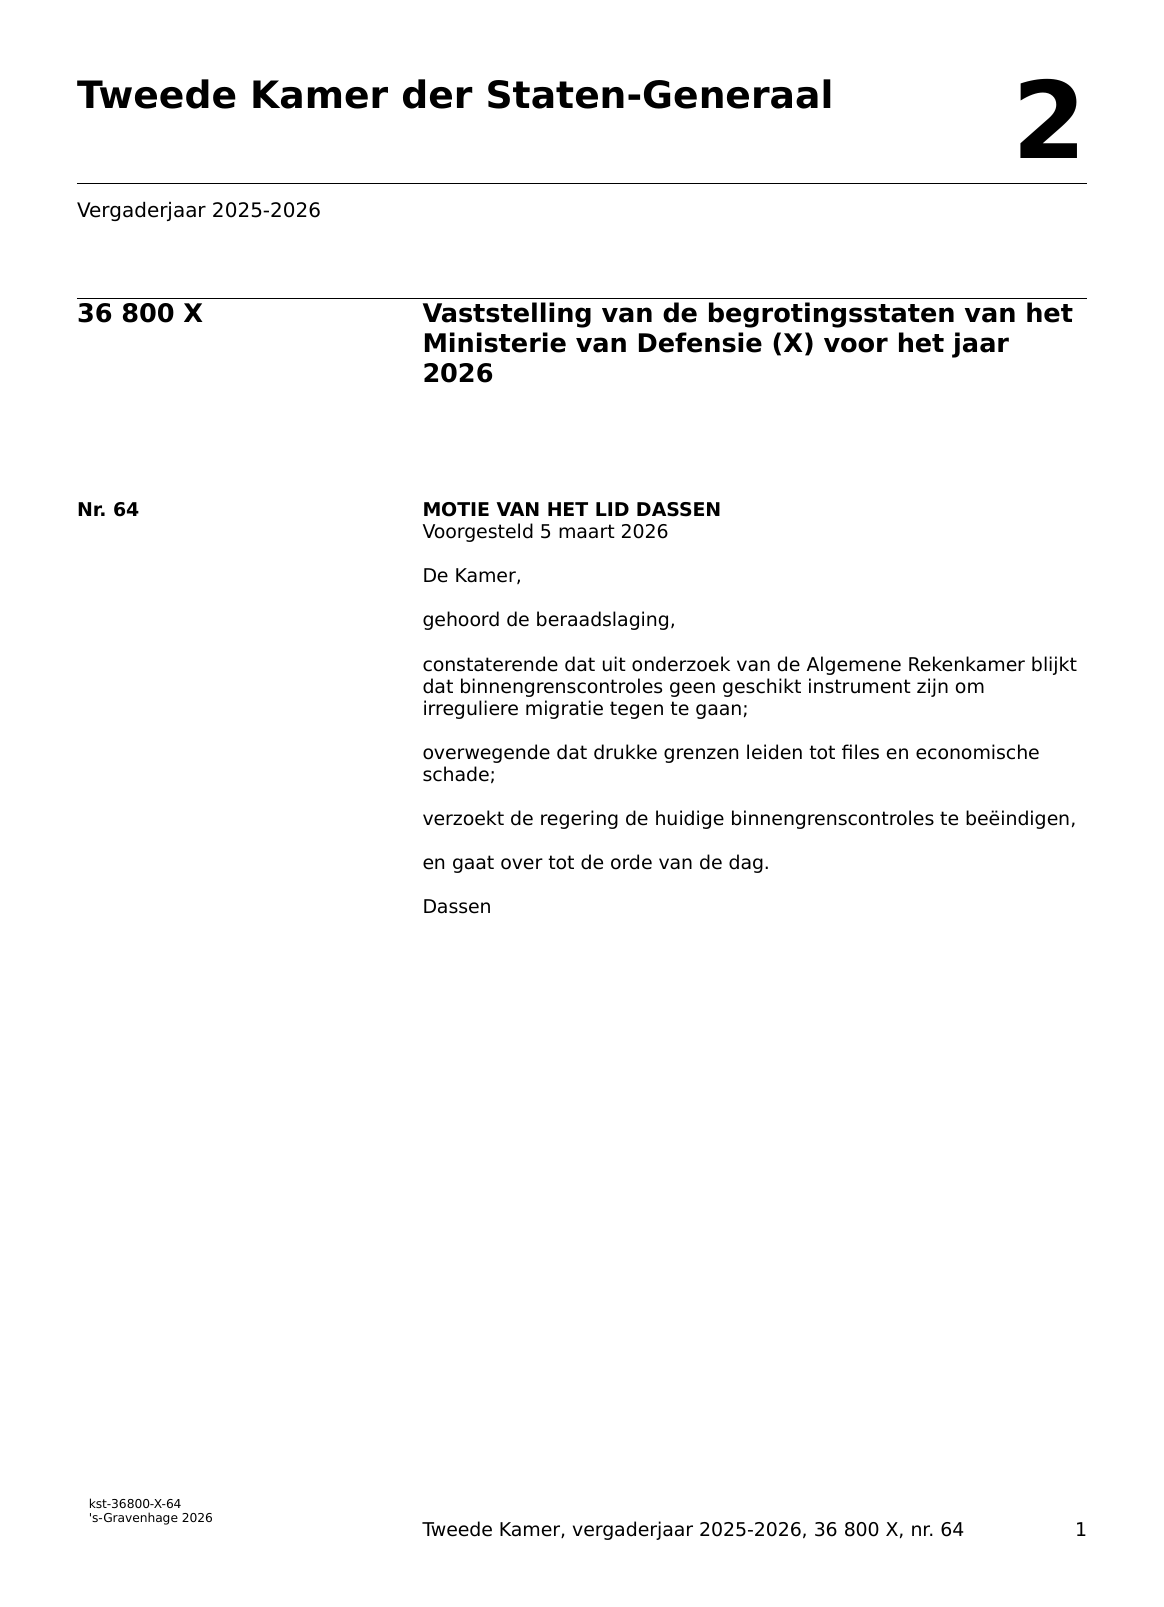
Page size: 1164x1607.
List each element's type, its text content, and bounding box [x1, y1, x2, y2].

table_header Tweede Kamer der Staten-Generaal [77, 59, 886, 183]
text 's-Gravenhage 2026 [88, 1511, 323, 1525]
table_header 2 [886, 59, 1087, 183]
text constaterende dat uit onderzoek van de Algemene Rekenkamer blijkt dat binnengrenscontroles geen geschikt instrument zijn om irreguliere migratie tegen te gaan; [422, 653, 1087, 719]
text De Kamer, [422, 565, 1087, 587]
subtitle 36 800 X Vaststelling van de begrotingsstaten van het Ministerie van Defensie (X) voor het jaar 2026 [77, 299, 1087, 388]
text en gaat over tot de orde van de dag. [422, 852, 1087, 874]
text gehoord de beraadslaging, [422, 609, 1087, 631]
text Dassen [422, 896, 1087, 918]
text kst-36800-X-64 [88, 1497, 323, 1511]
subtitle Nr. 64 MOTIE VAN HET LID DASSEN [77, 499, 1087, 521]
text verzoekt de regering de huidige binnengrenscontroles te beëindigen, [422, 808, 1087, 830]
table_cell Vergaderjaar 2025-2026 [77, 184, 1087, 298]
text Voorgesteld 5 maart 2026 [422, 521, 1087, 543]
text overwegende dat drukke grenzen leiden tot files en economische schade; [422, 742, 1087, 786]
